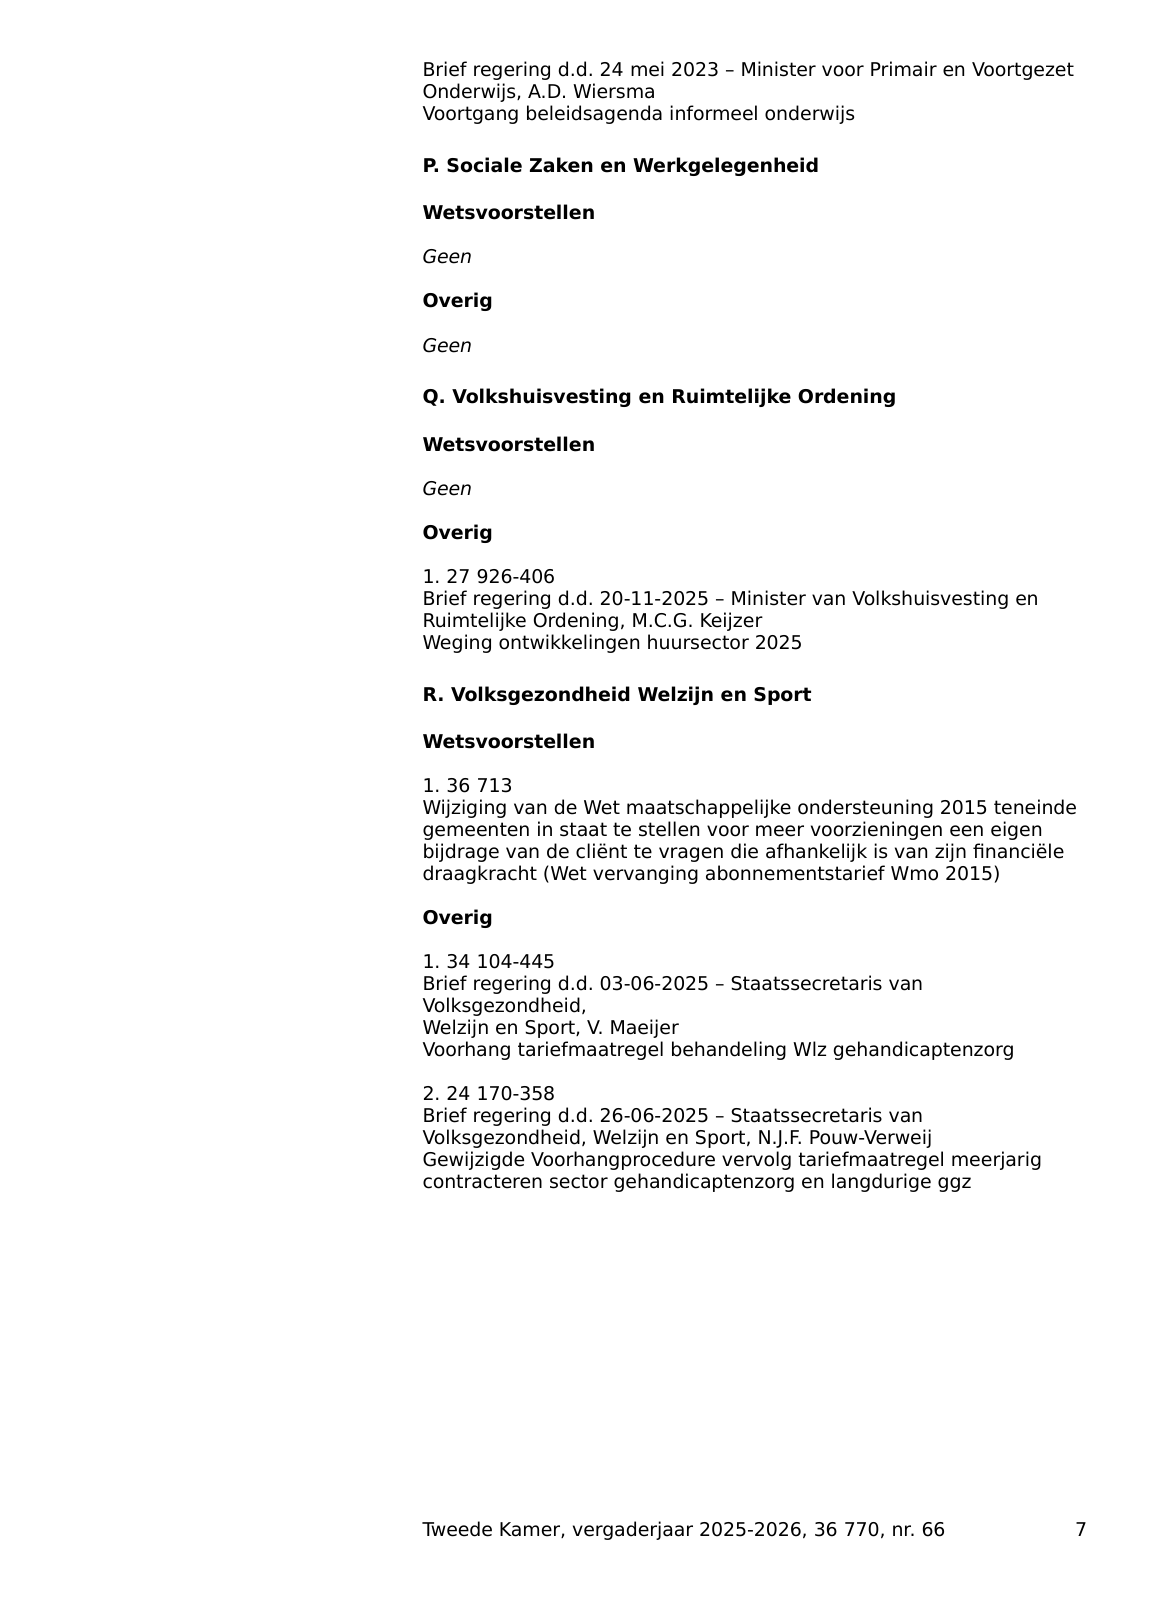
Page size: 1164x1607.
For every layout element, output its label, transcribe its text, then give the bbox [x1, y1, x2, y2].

text Ruimtelijke Ordening, M.C.G. Keijzer [422, 610, 1087, 632]
text 1. 36 713 [422, 775, 1087, 797]
text 2. 24 170-358 [422, 1083, 1087, 1105]
text Weging ontwikkelingen huursector 2025 [422, 632, 1087, 654]
text Brief regering d.d. 26-06-2025 – Staatssecretaris van Volksgezondheid, Welzijn en Sport, N.J.F. Pouw-Verweij [422, 1105, 1087, 1149]
text Brief regering d.d. 03-06-2025 – Staatssecretaris van Volksgezondheid, [422, 973, 1087, 1017]
subtitle P. Sociale Zaken en Werkgelegenheid [422, 155, 1087, 177]
text 1. 27 926-406 [422, 566, 1087, 588]
subtitle Wetsvoorstellen [422, 731, 1087, 753]
subtitle Wetsvoorstellen [422, 202, 1087, 224]
text Voortgang beleidsagenda informeel onderwijs [422, 103, 1087, 125]
subtitle Wetsvoorstellen [422, 433, 1087, 455]
text Voorhang tariefmaatregel behandeling Wlz gehandicaptenzorg [422, 1039, 1087, 1061]
text Welzijn en Sport, V. Maeijer [422, 1017, 1087, 1039]
subtitle Q. Volkshuisvesting en Ruimtelijke Ordening [422, 386, 1087, 408]
text Wijziging van de Wet maatschappelijke ondersteuning 2015 teneinde gemeenten in staat te stellen voor meer voorzieningen een eigen bijdrage van de cliënt te vragen die afhankelijk is van zijn financiële draagkracht (Wet vervanging abonnementstarief Wmo 2015) [422, 797, 1087, 885]
text Gewijzigde Voorhangprocedure vervolg tariefmaatregel meerjarig contracteren sector gehandicaptenzorg en langdurige ggz [422, 1149, 1087, 1193]
text Geen [422, 478, 1087, 499]
subtitle Overig [422, 522, 1087, 544]
text Geen [422, 246, 1087, 268]
text Brief regering d.d. 20-11-2025 – Minister van Volkshuisvesting en [422, 588, 1087, 610]
text Brief regering d.d. 24 mei 2023 – Minister voor Primair en Voortgezet Onderwijs, A.D. Wiersma [422, 59, 1087, 103]
subtitle R. Volksgezondheid Welzijn en Sport [422, 684, 1087, 706]
subtitle Overig [422, 290, 1087, 312]
text 1. 34 104-445 [422, 951, 1087, 973]
subtitle Overig [422, 907, 1087, 929]
text Geen [422, 334, 1087, 356]
